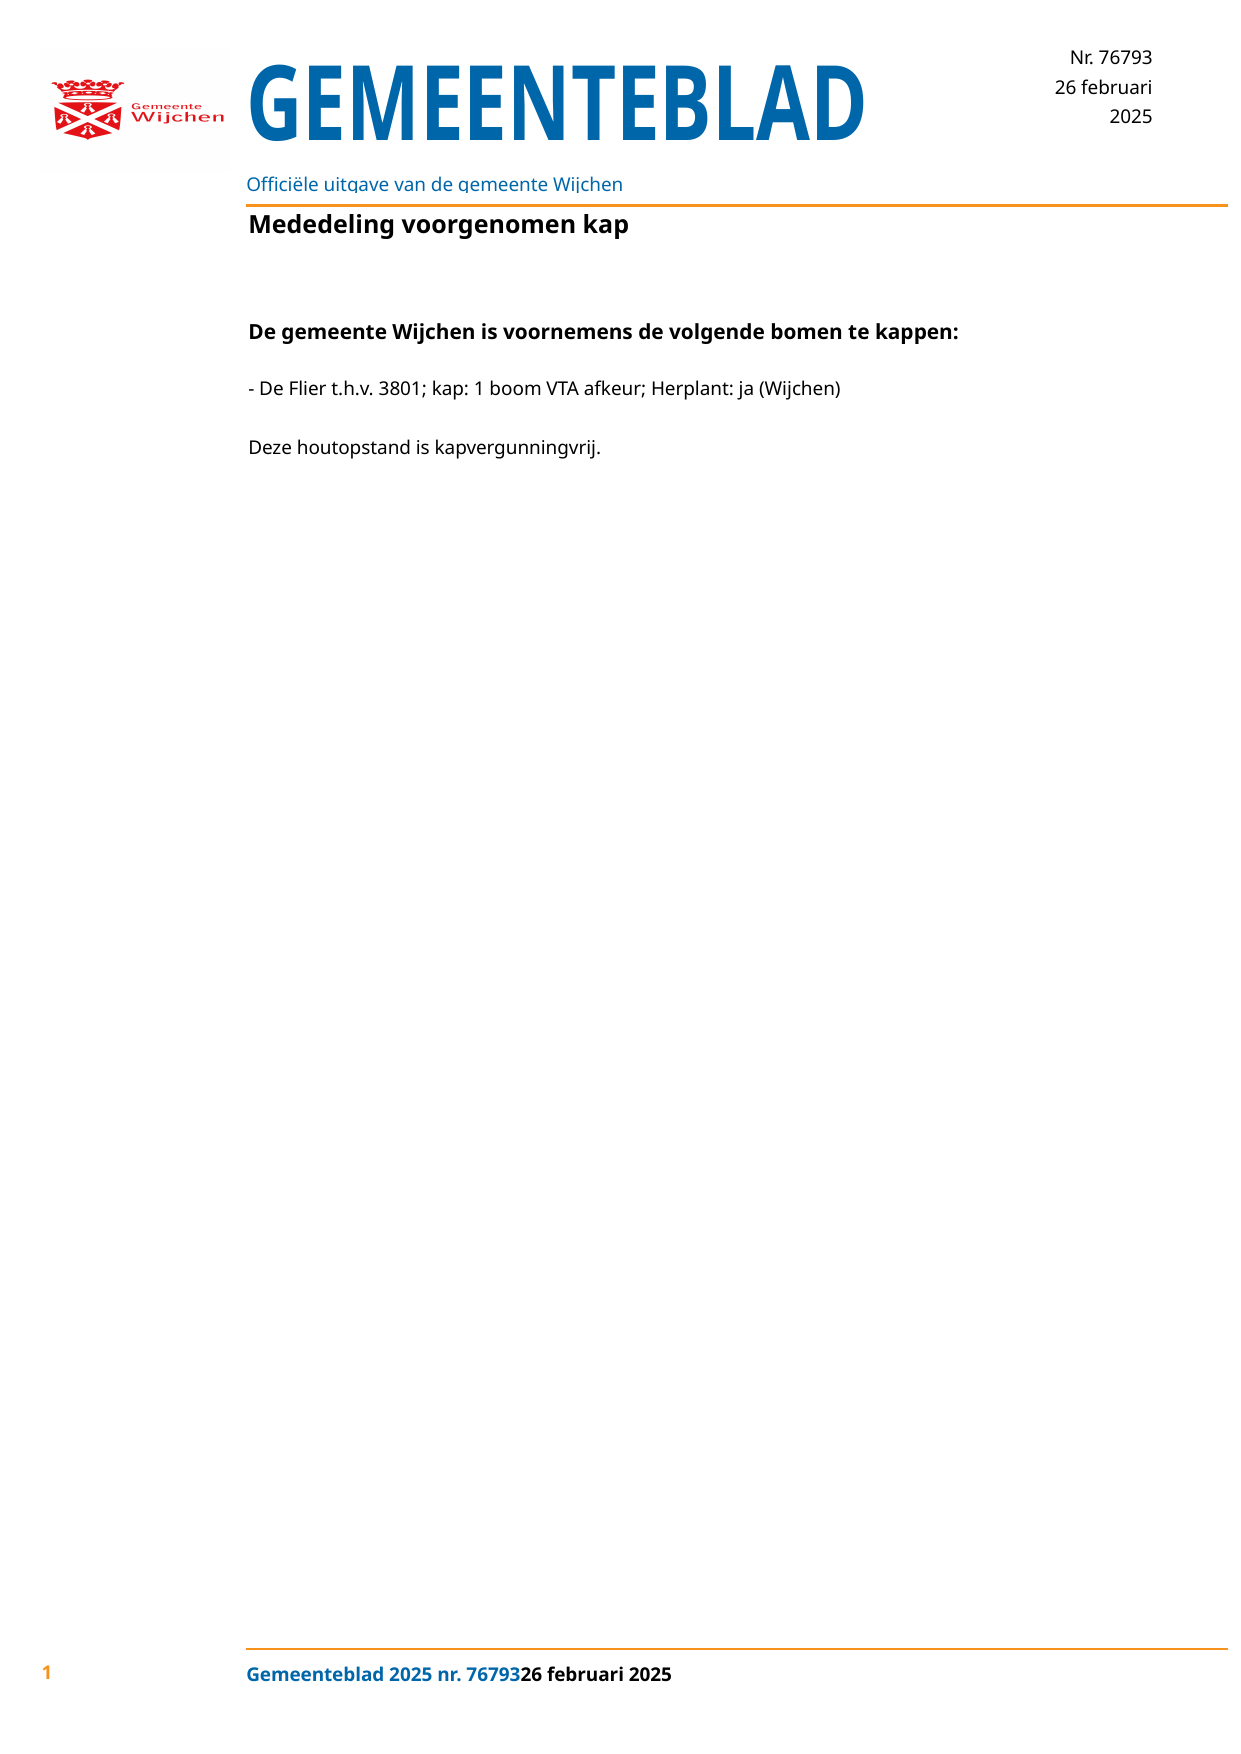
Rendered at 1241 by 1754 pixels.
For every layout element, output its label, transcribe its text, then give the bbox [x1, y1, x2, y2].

picture [41, 47, 231, 172]
text Mededeling voorgenomen kap [248, 207, 1152, 241]
text De gemeente Wijchen is voornemens de volgende bomen te kappen: [248, 317, 1152, 345]
text - De Flier t.h.v. 3801; kap: 1 boom VTA afkeur; Herplant: ja (Wijchen) [248, 375, 1152, 401]
text Deze houtopstand is kapvergunningvrij. [248, 434, 1152, 460]
